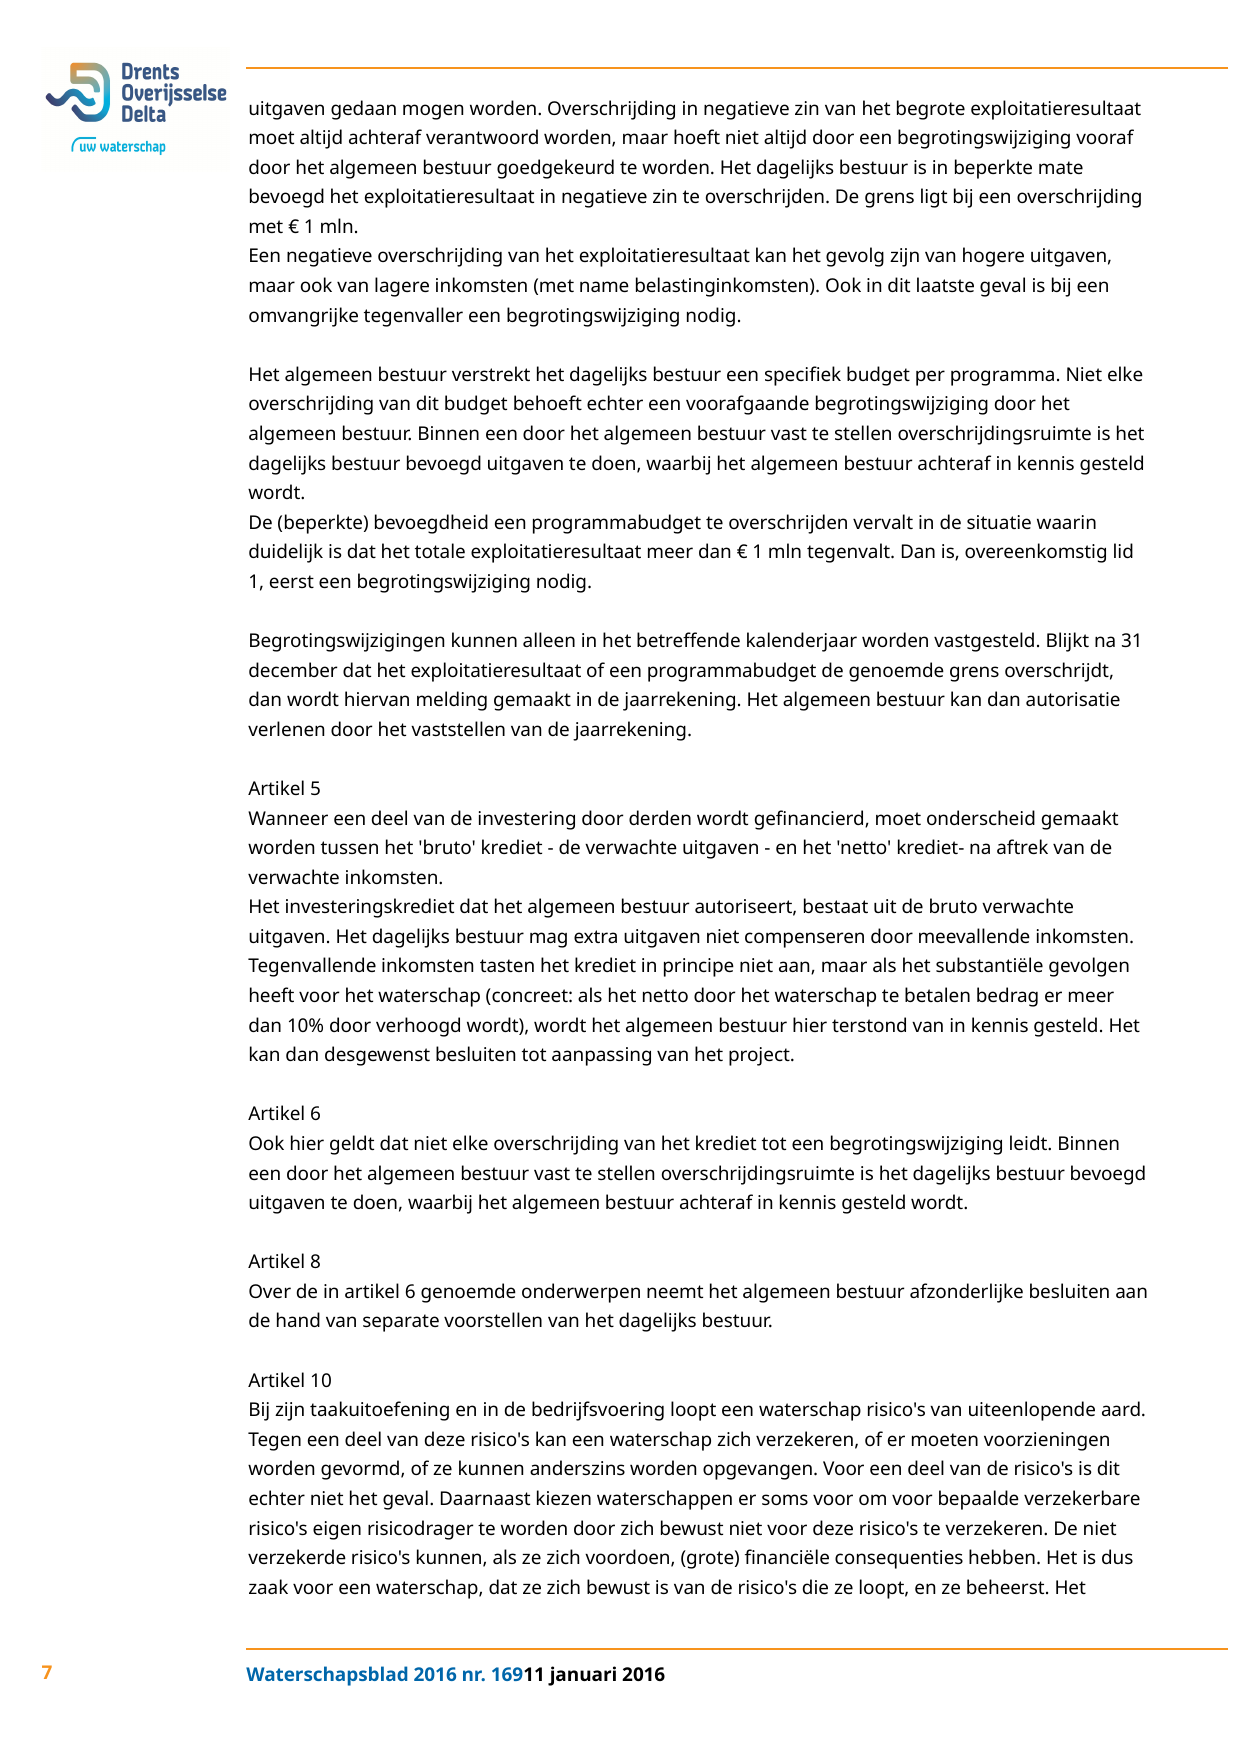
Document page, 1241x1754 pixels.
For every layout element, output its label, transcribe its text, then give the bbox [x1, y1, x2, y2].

text Het algemeen bestuur verstrekt het dagelijks bestuur een specifiek budget per programma. Niet elke overschrijding van dit budget behoeft echter een voorafgaande begrotingswijziging door het algemeen bestuur. Binnen een door het algemeen bestuur vast te stellen overschrijdingsruimte is het dagelijks bestuur bevoegd uitgaven te doen, waarbij het algemeen bestuur achteraf in kennis gesteld wordt. [248, 361, 1152, 505]
text Bij zijn taakuitoefening en in de bedrijfsvoering loopt een waterschap risico's van uiteenlopende aard. Tegen een deel van deze risico's kan een waterschap zich verzekeren, of er moeten voorzieningen worden gevormd, of ze kunnen anderszins worden opgevangen. Voor een deel van de risico's is dit echter niet het geval. Daarnaast kiezen waterschappen er soms voor om voor bepaalde verzekerbare risico's eigen risicodrager te worden door zich bewust niet voor deze risico's te verzekeren. De niet verzekerde risico's kunnen, als ze zich voordoen, (grote) financiële consequenties hebben. Het is dus zaak voor een waterschap, dat ze zich bewust is van de risico's die ze loopt, en ze beheerst. Het [248, 1396, 1152, 1600]
text uitgaven gedaan mogen worden. Overschrijding in negatieve zin van het begrote exploitatieresultaat moet altijd achteraf verantwoord worden, maar hoeft niet altijd door een begrotingswijziging vooraf door het algemeen bestuur goedgekeurd te worden. Het dagelijks bestuur is in beperkte mate bevoegd het exploitatieresultaat in negatieve zin te overschrijden. De grens ligt bij een overschrijding met € 1 mln. [248, 95, 1152, 239]
text Het investeringskrediet dat het algemeen bestuur autoriseert, bestaat uit de bruto verwachte uitgaven. Het dagelijks bestuur mag extra uitgaven niet compenseren door meevallende inkomsten. Tegenvallende inkomsten tasten het krediet in principe niet aan, maar als het substantiële gevolgen heeft voor het waterschap (concreet: als het netto door het waterschap te betalen bedrag er meer dan 10% door verhoogd wordt), wordt het algemeen bestuur hier terstond van in kennis gesteld. Het kan dan desgewenst besluiten tot aanpassing van het project. [248, 893, 1152, 1067]
text Over de in artikel 6 genoemde onderwerpen neemt het algemeen bestuur afzonderlijke besluiten aan de hand van separate voorstellen van het dagelijks bestuur. [248, 1278, 1152, 1333]
text Artikel 6 [248, 1101, 1152, 1126]
picture [41, 47, 231, 172]
text De (beperkte) bevoegdheid een programmabudget te overschrijden vervalt in de situatie waarin duidelijk is dat het totale exploitatieresultaat meer dan € 1 mln tegenvalt. Dan is, overeenkomstig lid 1, eerst een begrotingswijziging nodig. [248, 509, 1152, 594]
text Artikel 8 [248, 1248, 1152, 1274]
text Een negatieve overschrijding van het exploitatieresultaat kan het gevolg zijn van hogere uitgaven, maar ook van lagere inkomsten (met name belastinginkomsten). Ook in dit laatste geval is bij een omvangrijke tegenvaller een begrotingswijziging nodig. [248, 243, 1152, 328]
text Ook hier geldt dat niet elke overschrijding van het krediet tot een begrotingswijziging leidt. Binnen een door het algemeen bestuur vast te stellen overschrijdingsruimte is het dagelijks bestuur bevoegd uitgaven te doen, waarbij het algemeen bestuur achteraf in kennis gesteld wordt. [248, 1130, 1152, 1215]
text Artikel 10 [248, 1367, 1152, 1393]
text Begrotingswijzigingen kunnen alleen in het betreffende kalenderjaar worden vastgesteld. Blijkt na 31 december dat het exploitatieresultaat of een programmabudget de genoemde grens overschrijdt, dan wordt hiervan melding gemaakt in de jaarrekening. Het algemeen bestuur kan dan autorisatie verlenen door het vaststellen van de jaarrekening. [248, 627, 1152, 742]
text Wanneer een deel van de investering door derden wordt gefinancierd, moet onderscheid gemaakt worden tussen het 'bruto' krediet - de verwachte uitgaven - en het 'netto' krediet- na aftrek van de verwachte inkomsten. [248, 805, 1152, 890]
text Artikel 5 [248, 775, 1152, 801]
